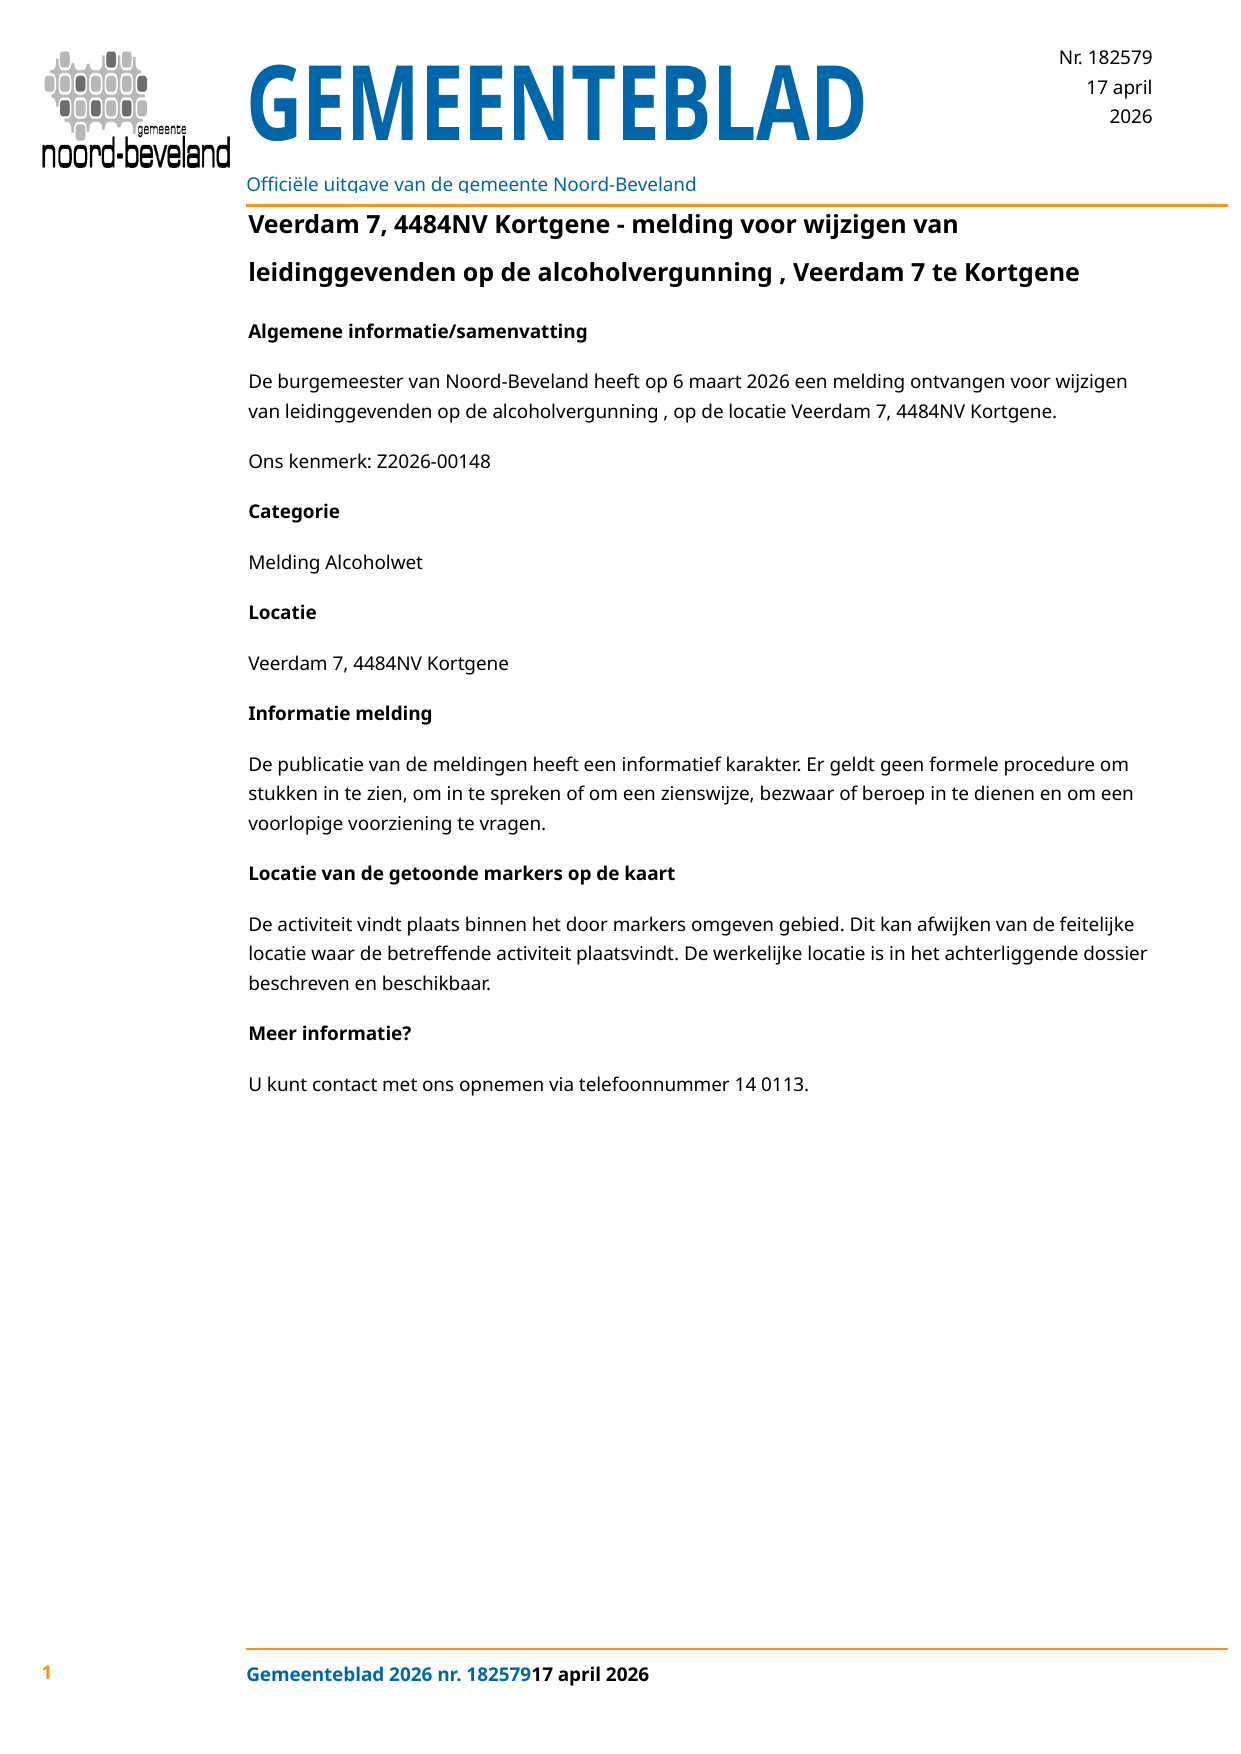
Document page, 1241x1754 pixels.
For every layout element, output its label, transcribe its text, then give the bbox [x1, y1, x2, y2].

text U kunt contact met ons opnemen via telefoonnummer 14 0113. [248, 1071, 1152, 1097]
text Informatie melding [248, 700, 1152, 726]
text Melding Alcoholwet [248, 549, 1152, 575]
text Meer informatie? [248, 1020, 1152, 1046]
text Algemene informatie/samenvatting [248, 318, 1152, 344]
text Categorie [248, 499, 1152, 524]
text Veerdam 7, 4484NV Kortgene [248, 650, 1152, 676]
text Locatie [248, 599, 1152, 625]
text De publicatie van de meldingen heeft een informatief karakter. Er geldt geen formele procedure om stukken in te zien, om in te spreken of om een zienswijze, bezwaar of beroep in te dienen en om een voorlopige voorziening te vragen. [248, 751, 1152, 836]
text Veerdam 7, 4484NV Kortgene - melding voor wijzigen van leidinggevenden op de alcoholvergunning , Veerdam 7 te Kortgene [248, 207, 1152, 288]
text De activiteit vindt plaats binnen het door markers omgeven gebied. Dit kan afwijken van de feitelijke locatie waar de betreffende activiteit plaatsvindt. De werkelijke locatie is in het achterliggende dossier beschreven en beschikbaar. [248, 911, 1152, 996]
text Ons kenmerk: Z2026-00148 [248, 448, 1152, 474]
text Locatie van de getoonde markers op de kaart [248, 860, 1152, 886]
text De burgemeester van Noord-Beveland heeft op 6 maart 2026 een melding ontvangen voor wijzigen van leidinggevenden op de alcoholvergunning , op de locatie Veerdam 7, 4484NV Kortgene. [248, 368, 1152, 424]
picture [41, 47, 231, 172]
